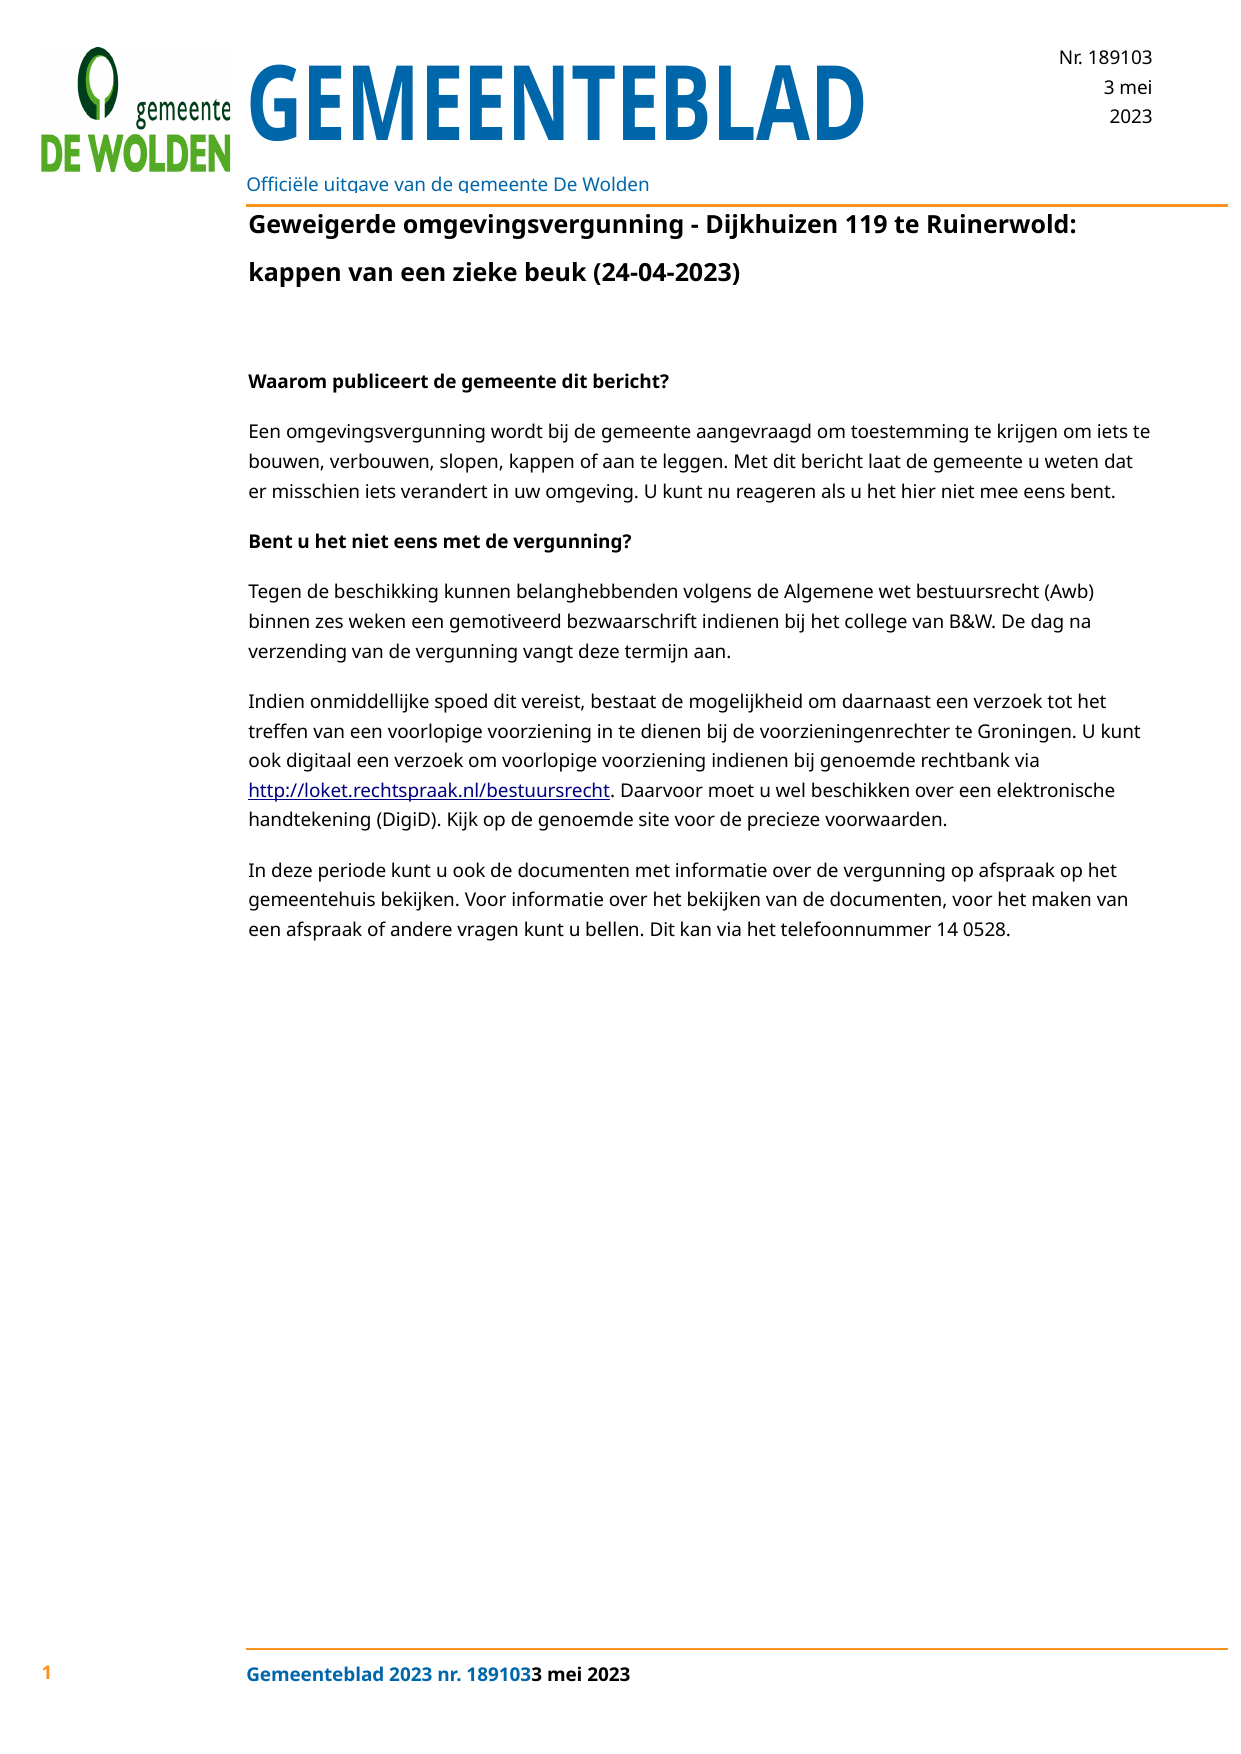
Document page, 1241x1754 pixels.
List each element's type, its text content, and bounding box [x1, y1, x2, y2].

picture [41, 47, 231, 172]
text Een omgevingsvergunning wordt bij de gemeente aangevraagd om toestemming te krijgen om iets te bouwen, verbouwen, slopen, kappen of aan te leggen. Met dit bericht laat de gemeente u weten dat er misschien iets verandert in uw omgeving. U kunt nu reageren als u het hier niet mee eens bent. [248, 419, 1152, 504]
text Geweigerde omgevingsvergunning - Dijkhuizen 119 te Ruinerwold: kappen van een zieke beuk (24-04-2023) [248, 207, 1152, 288]
text Bent u het niet eens met de vergunning? [248, 528, 1152, 554]
text Tegen de beschikking kunnen belanghebbenden volgens de Algemene wet bestuursrecht (Awb) binnen zes weken een gemotiveerd bezwaarschrift indienen bij het college van B&W. De dag na verzending van de vergunning vangt deze termijn aan. [248, 579, 1152, 664]
text In deze periode kunt u ook de documenten met informatie over de vergunning op afspraak op het gemeentehuis bekijken. Voor informatie over het bekijken van de documenten, voor het maken van een afspraak of andere vragen kunt u bellen. Dit kan via het telefoonnummer 14 0528. [248, 857, 1152, 942]
text Indien onmiddellijke spoed dit vereist, bestaat de mogelijkheid om daarnaast een verzoek tot het treffen van een voorlopige voorziening in te dienen bij de voorzieningenrechter te Groningen. U kunt ook digitaal een verzoek om voorlopige voorziening indienen bij genoemde rechtbank via http://loket.rechtspraak.nl/bestuursrecht. Daarvoor moet u wel beschikken over een elektronische handtekening (DigiD). Kijk op de genoemde site voor de precieze voorwaarden. [248, 688, 1152, 832]
text Waarom publiceert de gemeente dit bericht? [248, 368, 1152, 394]
